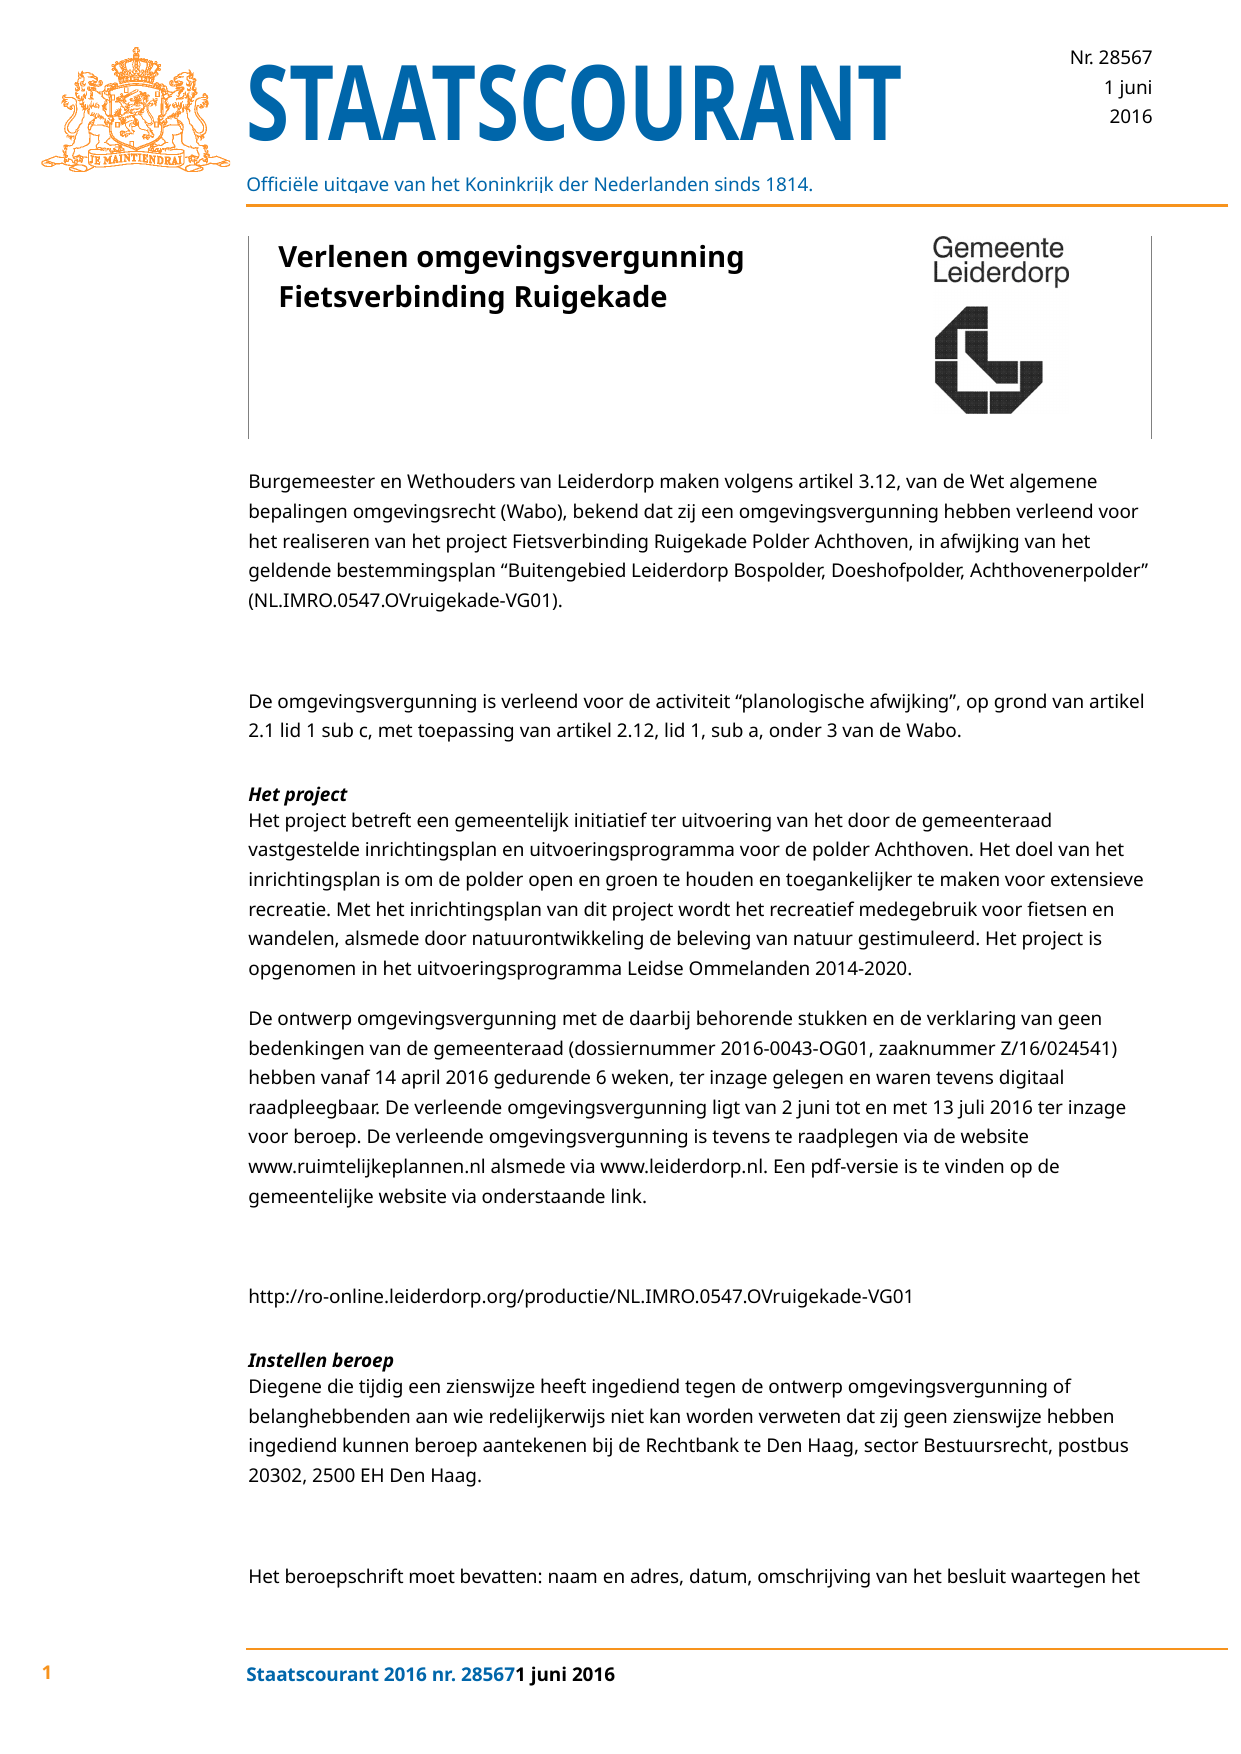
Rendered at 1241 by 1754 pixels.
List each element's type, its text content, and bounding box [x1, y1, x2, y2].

table_header [850, 236, 932, 413]
text Het beroepschrift moet bevatten: naam en adres, datum, omschrijving van het besluit waartegen het [248, 1563, 1152, 1589]
picture [932, 236, 1069, 414]
picture [41, 47, 231, 172]
table_header Verlenen omgevingsvergunning Fietsverbinding Ruigekade [249, 236, 850, 439]
text Het project betreft een gemeentelijk initiatief ter uitvoering van het door de gemeenteraad vastgestelde inrichtingsplan en uitvoeringsprogramma voor de polder Achthoven. Het doel van het inrichtingsplan is om de polder open en groen te houden en toegankelijker te maken voor extensieve recreatie. Met het inrichtingsplan van dit project wordt het recreatief medegebruik voor fietsen en wandelen, alsmede door natuurontwikkeling de beleving van natuur gestimuleerd. Het project is opgenomen in het uitvoeringsprogramma Leidse Ommelanden 2014-2020. [248, 807, 1152, 981]
table_header [1069, 236, 1151, 413]
text De omgevingsvergunning is verleend voor de activiteit “planologische afwijking”, op grond van artikel 2.1 lid 1 sub c, met toepassing van artikel 2.12, lid 1, sub a, onder 3 van de Wabo. [248, 688, 1152, 743]
text http://ro-online.leiderdorp.org/productie/NL.IMRO.0547.OVruigekade-VG01 [248, 1284, 1152, 1309]
text Instellen beroep [248, 1348, 1152, 1373]
table_header [850, 414, 1151, 439]
text Diegene die tijdig een zienswijze heeft ingediend tegen de ontwerp omgevingsvergunning of belanghebbenden aan wie redelijkerwijs niet kan worden verweten dat zij geen zienswijze hebben ingediend kunnen beroep aantekenen bij de Rechtbank te Den Haag, sector Bestuursrecht, postbus 20302, 2500 EH Den Haag. [248, 1373, 1152, 1488]
text Burgemeester en Wethouders van Leiderdorp maken volgens artikel 3.12, van de Wet algemene bepalingen omgevingsrecht (Wabo), bekend dat zij een omgevingsvergunning hebben verleend voor het realiseren van het project Fietsverbinding Ruigekade Polder Achthoven, in afwijking van het geldende bestemmingsplan “Buitengebied Leiderdorp Bospolder, Doeshofpolder, Achthovenerpolder” (NL.IMRO.0547.OVruigekade-VG01). [248, 469, 1152, 613]
text Het project [248, 781, 1152, 807]
text De ontwerp omgevingsvergunning met de daarbij behorende stukken en de verklaring van geen bedenkingen van de gemeenteraad (dossiernummer 2016-0043-OG01, zaaknummer Z/16/024541) hebben vanaf 14 april 2016 gedurende 6 weken, ter inzage gelegen en waren tevens digitaal raadpleegbaar. De verleende omgevingsvergunning ligt van 2 juni tot en met 13 juli 2016 ter inzage voor beroep. De verleende omgevingsvergunning is tevens te raadplegen via de website www.ruimtelijkeplannen.nl alsmede via www.leiderdorp.nl. Een pdf-versie is te vinden op de gemeentelijke website via onderstaande link. [248, 1005, 1152, 1209]
